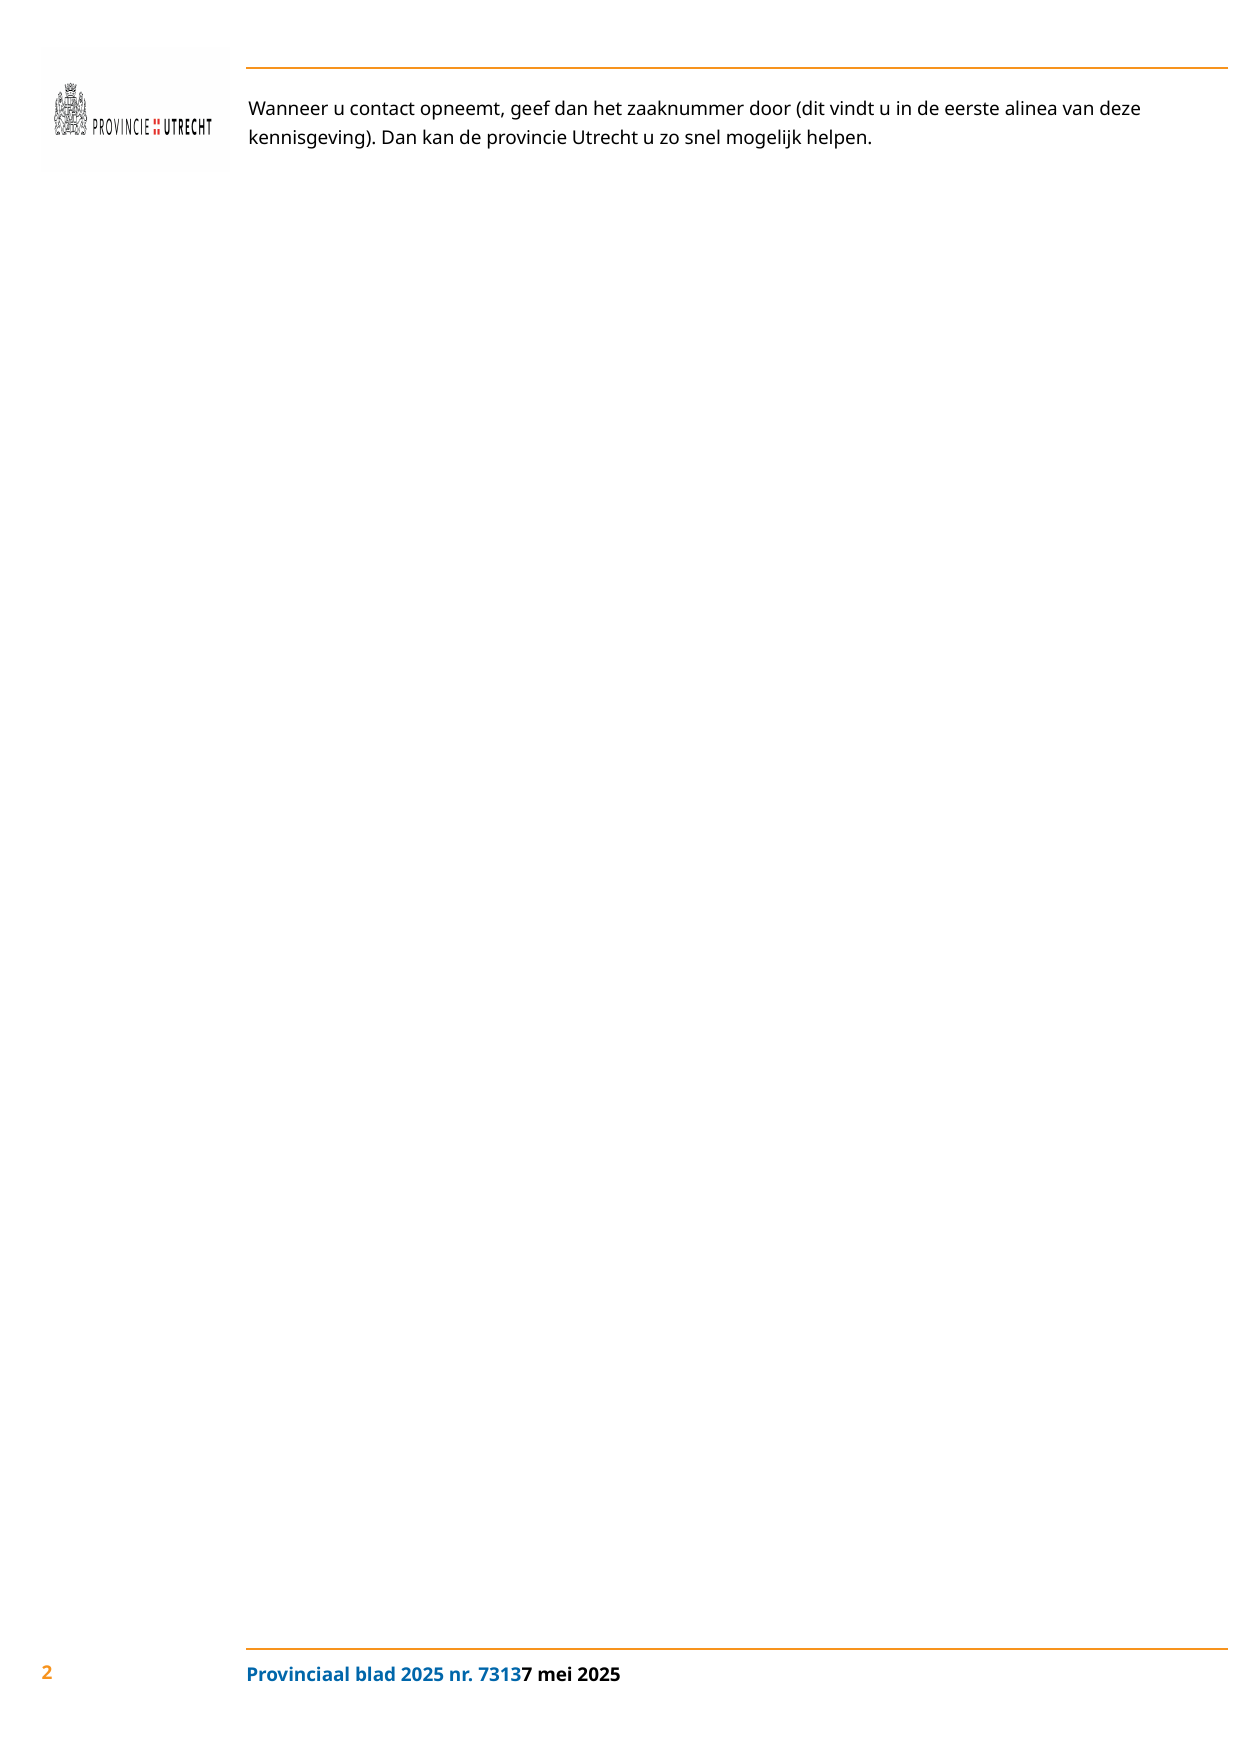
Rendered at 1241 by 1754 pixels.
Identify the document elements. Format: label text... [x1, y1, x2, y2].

picture [41, 47, 231, 172]
text Wanneer u contact opneemt, geef dan het zaaknummer door (dit vindt u in de eerste alinea van deze kennisgeving). Dan kan de provincie Utrecht u zo snel mogelijk helpen. [248, 95, 1152, 150]
